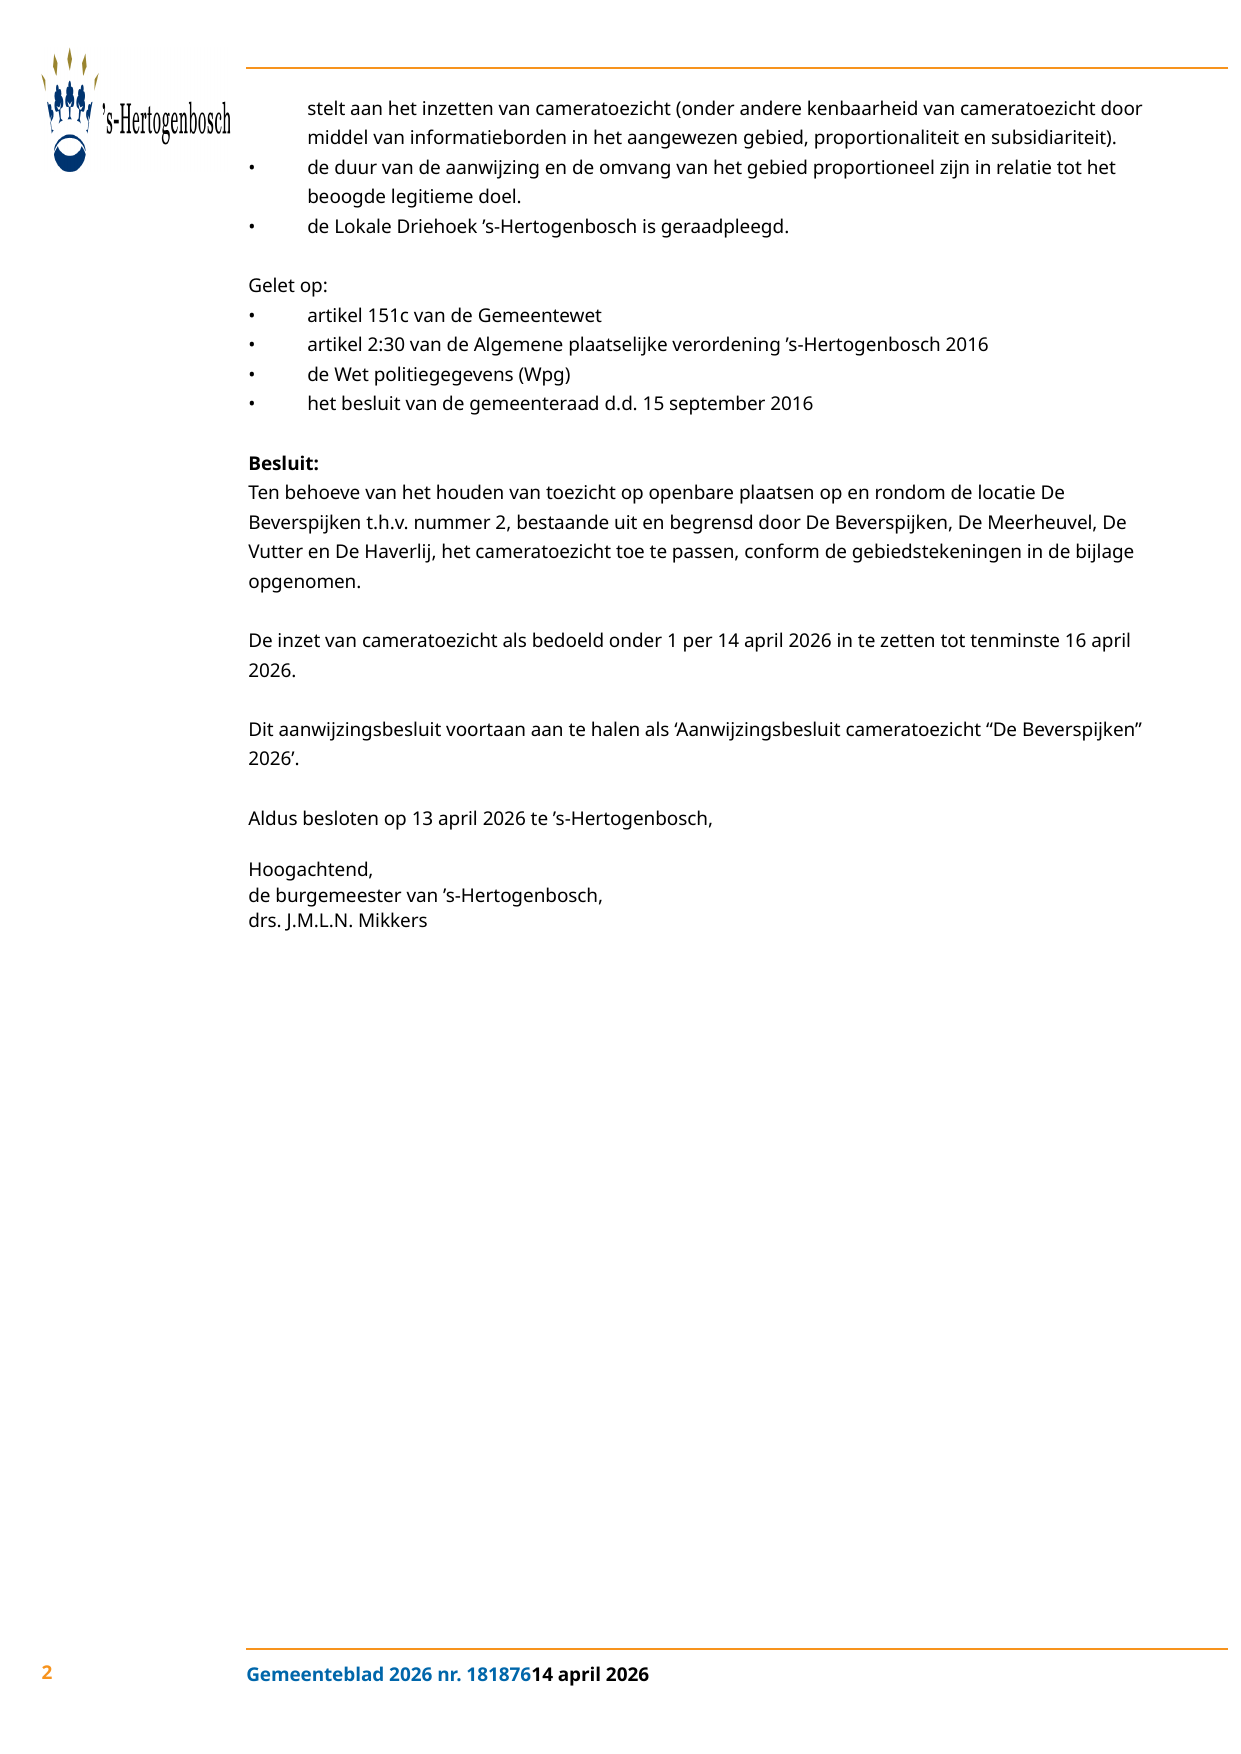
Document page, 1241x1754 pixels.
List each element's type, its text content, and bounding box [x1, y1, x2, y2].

text de burgemeester van ’s-Hertogenbosch, [248, 882, 1152, 908]
list artikel 151c van de Gemeentewet [248, 302, 1152, 328]
text Hoogachtend, [248, 856, 1152, 882]
text drs. J.M.L.N. Mikkers [248, 908, 1152, 933]
text Ten behoeve van het houden van toezicht op openbare plaatsen op en rondom de locatie De Beverspijken t.h.v. nummer 2, bestaande uit en begrensd door De Beverspijken, De Meerheuvel, De Vutter en De Haverlij, het cameratoezicht toe te passen, conform de gebiedstekeningen in de bijlage opgenomen. [248, 479, 1152, 594]
list het besluit van de gemeenteraad d.d. 15 september 2016 [248, 391, 1152, 416]
list stelt aan het inzetten van cameratoezicht (onder andere kenbaarheid van cameratoezicht door middel van informatieborden in het aangewezen gebied, proportionaliteit en subsidiariteit). [248, 95, 1152, 150]
text Besluit: [248, 450, 1152, 476]
list de duur van de aanwijzing en de omvang van het gebied proportioneel zijn in relatie tot het beoogde legitieme doel. [248, 154, 1152, 209]
list artikel 2:30 van de Algemene plaatselijke verordening ’s-Hertogenbosch 2016 [248, 331, 1152, 357]
list de Lokale Driehoek ’s-Hertogenbosch is geraadpleegd. [248, 213, 1152, 239]
picture [41, 47, 231, 172]
text Gelet op: [248, 272, 1152, 298]
text Dit aanwijzingsbesluit voortaan aan te halen als ‘Aanwijzingsbesluit cameratoezicht “De Beverspijken” 2026’. [248, 716, 1152, 771]
text Aldus besloten op 13 april 2026 te ’s-Hertogenbosch, [248, 805, 1152, 831]
list de Wet politiegegevens (Wpg) [248, 361, 1152, 387]
text De inzet van cameratoezicht als bedoeld onder 1 per 14 april 2026 in te zetten tot tenminste 16 april 2026. [248, 627, 1152, 683]
